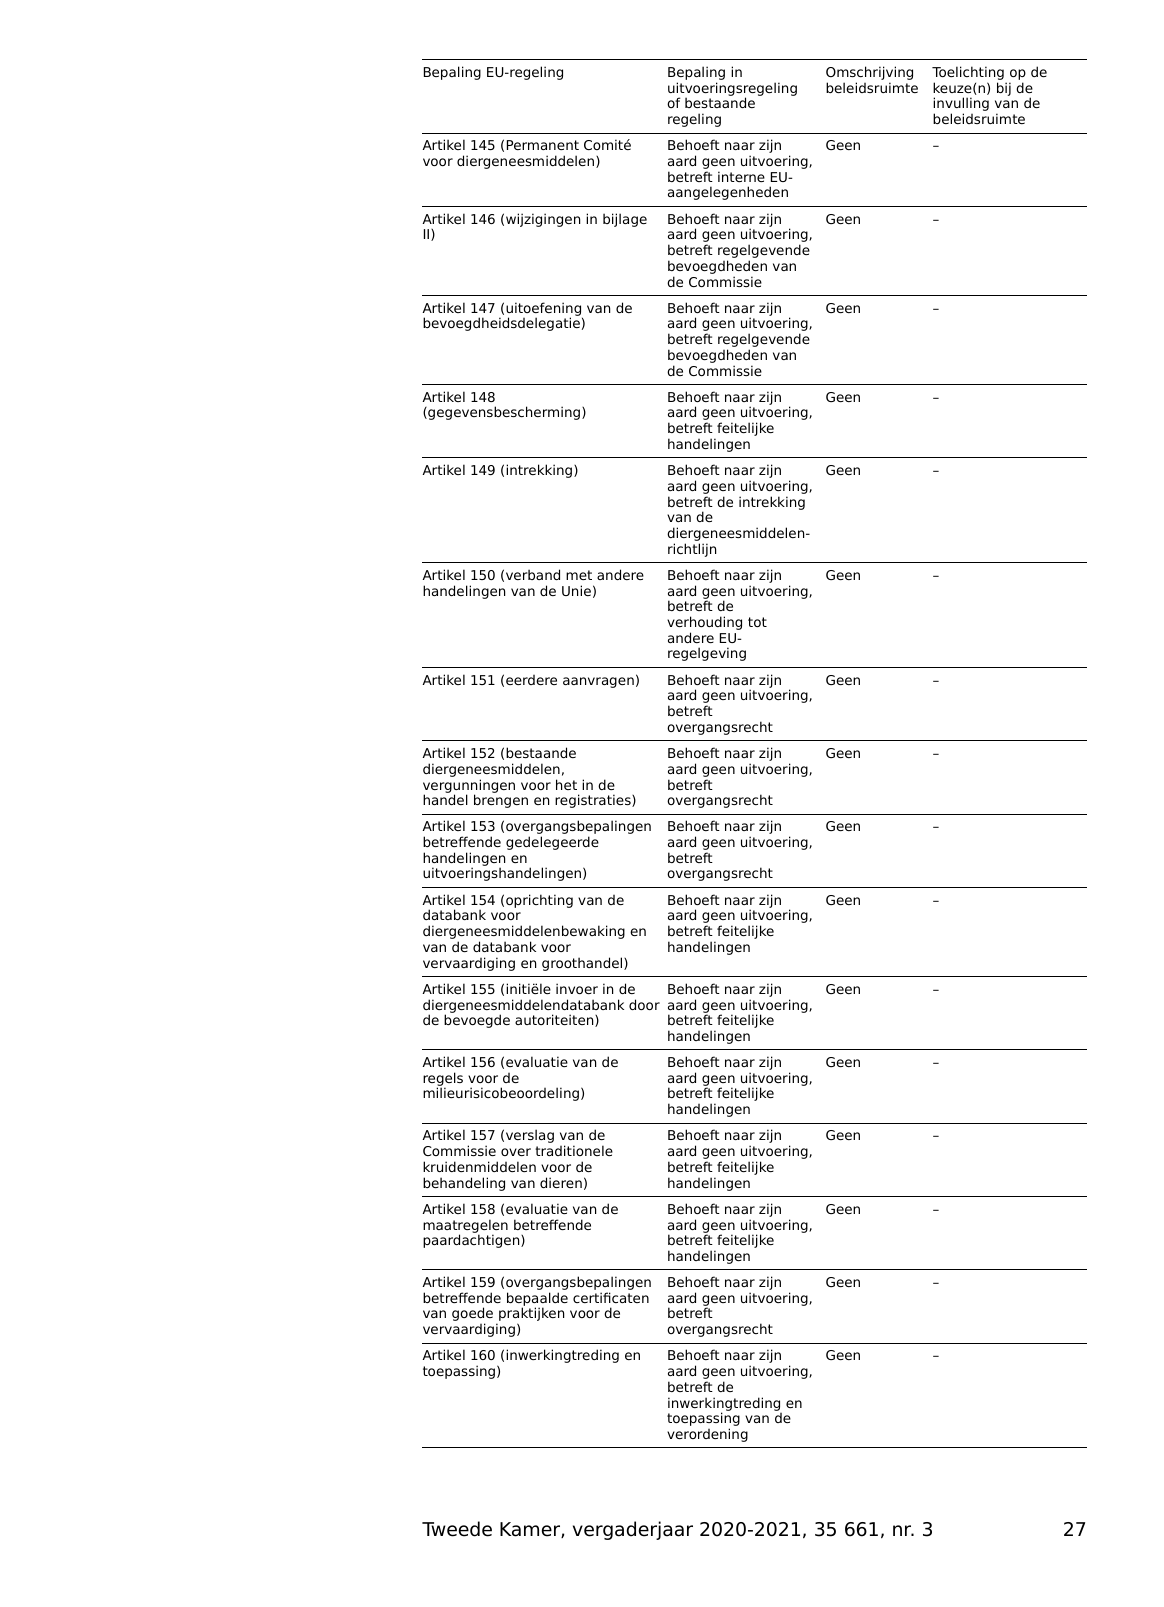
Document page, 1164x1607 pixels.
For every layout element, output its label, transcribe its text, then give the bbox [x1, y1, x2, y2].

table_cell Artikel 159 (overgangsbepalingen betreffende bepaalde certificaten van goede praktijken voor de vervaardiging) [422, 1270, 661, 1342]
table_header Bepaling EU-regeling [422, 60, 661, 132]
table_cell – [927, 1197, 1087, 1269]
table_cell Geen [819, 1050, 927, 1122]
table_cell – [927, 1270, 1087, 1342]
table_cell Behoeft naar zijn aard geen uitvoering, betreft feitelijke handelingen [661, 1197, 819, 1269]
table_cell Geen [819, 1197, 927, 1269]
table_cell – [927, 815, 1087, 887]
table_cell – [927, 1124, 1087, 1196]
table_cell Artikel 147 (uitoefening van de bevoegdheidsdelegatie) [422, 296, 661, 384]
table_cell Behoeft naar zijn aard geen uitvoering, betreft overgangsrecht [661, 1270, 819, 1342]
table_cell Geen [819, 977, 927, 1049]
table_cell Behoeft naar zijn aard geen uitvoering, betreft feitelijke handelingen [661, 1050, 819, 1122]
table_cell Geen [819, 888, 927, 976]
table_cell Behoeft naar zijn aard geen uitvoering, betreft regelgevende bevoegdheden van de Commissie [661, 296, 819, 384]
table_cell Artikel 155 (initiële invoer in de diergeneesmiddelendatabank door de bevoegde autoriteiten) [422, 977, 661, 1049]
table_header Bepaling in uitvoeringsregeling of bestaande regeling [661, 60, 819, 132]
table_cell Geen [819, 458, 927, 562]
table_cell Artikel 160 (inwerkingtreding en toepassing) [422, 1344, 661, 1447]
table_cell Artikel 154 (oprichting van de databank voor diergeneesmiddelenbewaking en van de databank voor vervaardiging en groothandel) [422, 888, 661, 976]
table_cell Artikel 148 (gegevensbescherming) [422, 385, 661, 457]
table_cell Artikel 150 (verband met andere handelingen van de Unie) [422, 563, 661, 667]
table_cell Geen [819, 207, 927, 295]
table_cell Artikel 152 (bestaande diergeneesmiddelen, vergunningen voor het in de handel brengen en registraties) [422, 741, 661, 813]
table_cell – [927, 207, 1087, 295]
table_cell Geen [819, 563, 927, 667]
table_cell Artikel 156 (evaluatie van de regels voor de milieurisicobeoordeling) [422, 1050, 661, 1122]
table_header Omschrijving beleidsruimte [819, 60, 927, 132]
table_cell Geen [819, 296, 927, 384]
table_cell – [927, 668, 1087, 740]
table_cell Behoeft naar zijn aard geen uitvoering, betreft overgangsrecht [661, 815, 819, 887]
table_cell Artikel 146 (wijzigingen in bijlage II) [422, 207, 661, 295]
table_cell – [927, 977, 1087, 1049]
table_cell Behoeft naar zijn aard geen uitvoering, betreft feitelijke handelingen [661, 385, 819, 457]
table_cell – [927, 1050, 1087, 1122]
table_cell Artikel 145 (Permanent Comité voor diergeneesmiddelen) [422, 134, 661, 206]
table_cell Geen [819, 385, 927, 457]
table_cell Behoeft naar zijn aard geen uitvoering, betreft feitelijke handelingen [661, 1124, 819, 1196]
table_cell Geen [819, 134, 927, 206]
table_cell Geen [819, 1124, 927, 1196]
table_cell Geen [819, 815, 927, 887]
table_cell Geen [819, 1270, 927, 1342]
table_cell Geen [819, 668, 927, 740]
table_cell Behoeft naar zijn aard geen uitvoering, betreft overgangsrecht [661, 668, 819, 740]
table_cell Behoeft naar zijn aard geen uitvoering, betreft feitelijke handelingen [661, 888, 819, 976]
table_cell – [927, 458, 1087, 562]
table_cell Behoeft naar zijn aard geen uitvoering, betreft de intrekking van de diergeneesmiddelen-richtlijn [661, 458, 819, 562]
table_cell Geen [819, 741, 927, 813]
table_cell Behoeft naar zijn aard geen uitvoering, betreft overgangsrecht [661, 741, 819, 813]
table_cell – [927, 563, 1087, 667]
table_cell Behoeft naar zijn aard geen uitvoering, betreft interne EU-aangelegenheden [661, 134, 819, 206]
table_cell Artikel 157 (verslag van de Commissie over traditionele kruidenmiddelen voor de behandeling van dieren) [422, 1124, 661, 1196]
table_cell – [927, 296, 1087, 384]
table_cell Artikel 149 (intrekking) [422, 458, 661, 562]
table_cell – [927, 888, 1087, 976]
table_cell Behoeft naar zijn aard geen uitvoering, betreft regelgevende bevoegdheden van de Commissie [661, 207, 819, 295]
table_cell Artikel 151 (eerdere aanvragen) [422, 668, 661, 740]
table_cell – [927, 385, 1087, 457]
table_cell Behoeft naar zijn aard geen uitvoering, betreft de inwerkingtreding en toepassing van de verordening [661, 1344, 819, 1447]
table_cell – [927, 134, 1087, 206]
table_cell – [927, 741, 1087, 813]
table_cell Geen [819, 1344, 927, 1447]
table_header Toelichting op de keuze(n) bij de invulling van de beleidsruimte [927, 60, 1087, 132]
table_cell Behoeft naar zijn aard geen uitvoering, betreft feitelijke handelingen [661, 977, 819, 1049]
table_cell Artikel 153 (overgangsbepalingen betreffende gedelegeerde handelingen en uitvoeringshandelingen) [422, 815, 661, 887]
table_cell Behoeft naar zijn aard geen uitvoering, betreft de verhouding tot andere EU-regelgeving [661, 563, 819, 667]
table_cell – [927, 1344, 1087, 1447]
table_cell Artikel 158 (evaluatie van de maatregelen betreffende paardachtigen) [422, 1197, 661, 1269]
